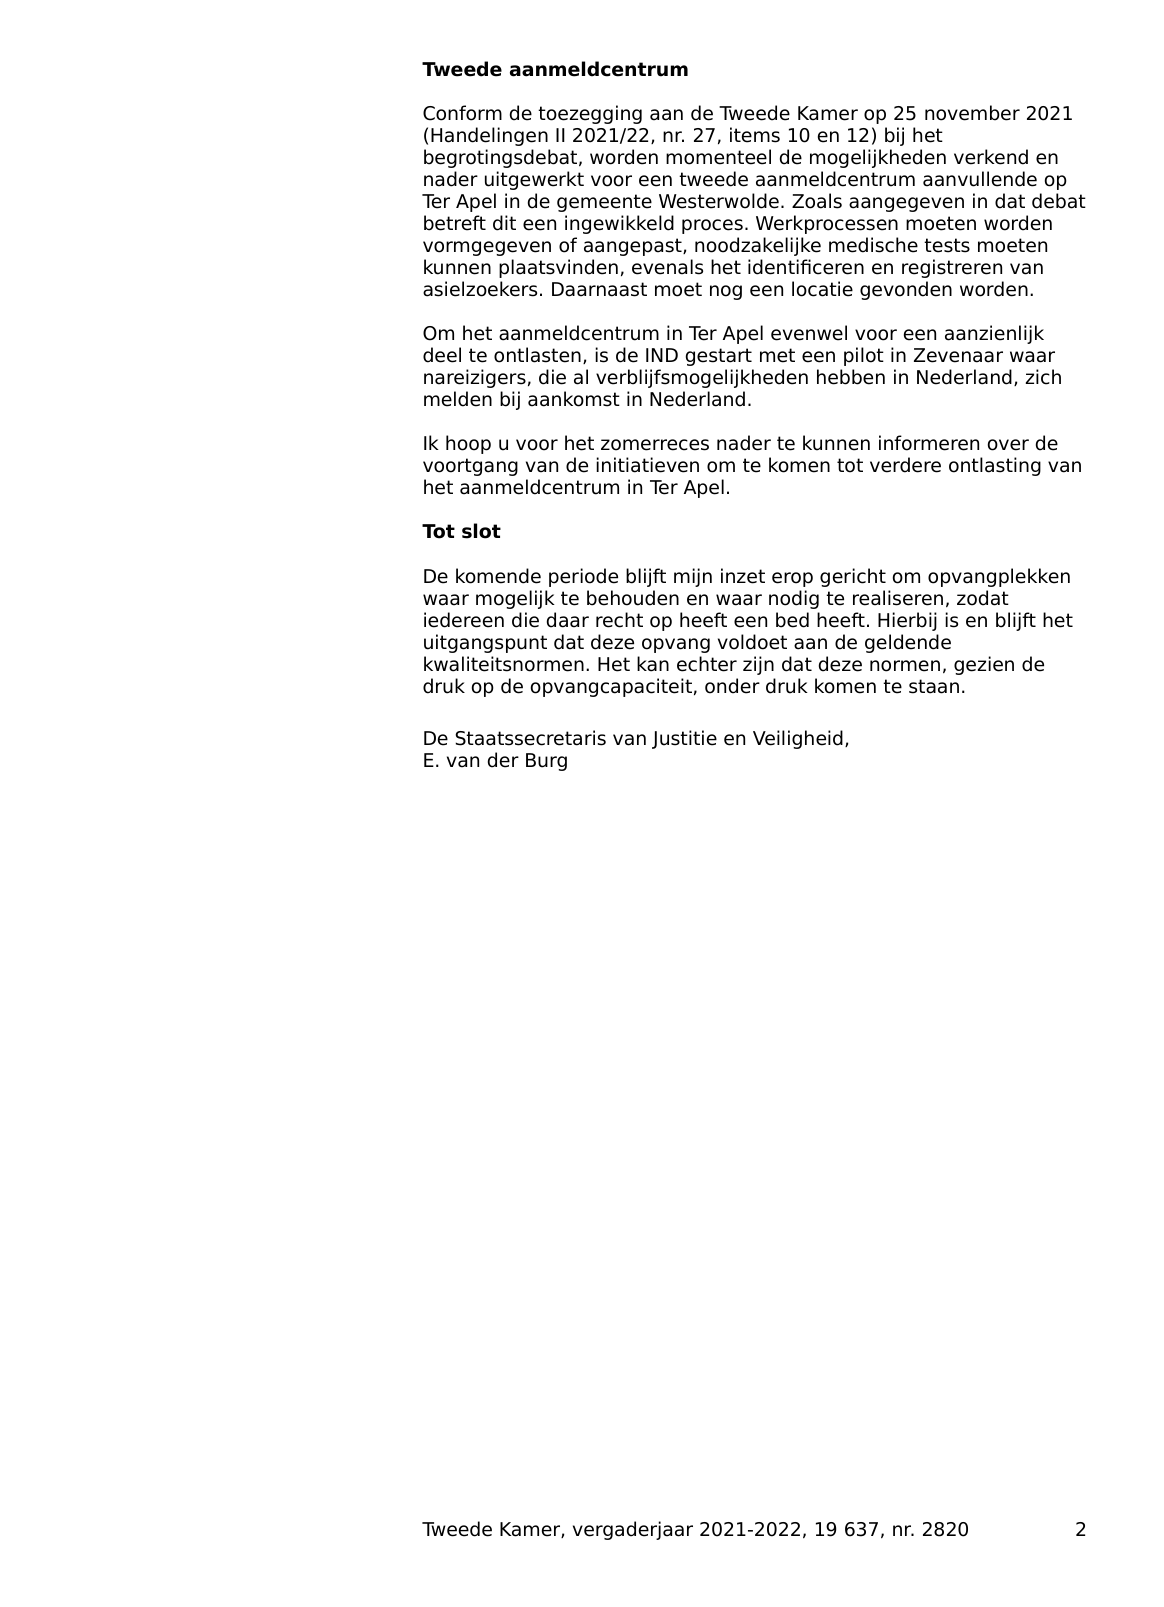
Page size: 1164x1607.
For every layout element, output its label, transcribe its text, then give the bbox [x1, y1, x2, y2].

text Ik hoop u voor het zomerreces nader te kunnen informeren over de voortgang van de initiatieven om te komen tot verdere ontlasting van het aanmeldcentrum in Ter Apel. [422, 433, 1087, 499]
text De komende periode blijft mijn inzet erop gericht om opvangplekken waar mogelijk te behouden en waar nodig te realiseren, zodat iedereen die daar recht op heeft een bed heeft. Hierbij is en blijft het uitgangspunt dat deze opvang voldoet aan de geldende kwaliteitsnormen. Het kan echter zijn dat deze normen, gezien de druk op de opvangcapaciteit, onder druk komen te staan. [422, 566, 1087, 697]
text Om het aanmeldcentrum in Ter Apel evenwel voor een aanzienlijk deel te ontlasten, is de IND gestart met een pilot in Zevenaar waar nareizigers, die al verblijfsmogelijkheden hebben in Nederland, zich melden bij aankomst in Nederland. [422, 323, 1087, 411]
subtitle Tot slot [422, 521, 1087, 543]
text Conform de toezegging aan de Tweede Kamer op 25 november 2021 (Handelingen II 2021/22, nr. 27, items 10 en 12) bij het begrotingsdebat, worden momenteel de mogelijkheden verkend en nader uitgewerkt voor een tweede aanmeldcentrum aanvullende op Ter Apel in de gemeente Westerwolde. Zoals aangegeven in dat debat betreft dit een ingewikkeld proces. Werkprocessen moeten worden vormgegeven of aangepast, noodzakelijke medische tests moeten kunnen plaatsvinden, evenals het identificeren en registreren van asielzoekers. Daarnaast moet nog een locatie gevonden worden. [422, 103, 1087, 301]
text De Staatssecretaris van Justitie en Veiligheid, E. van der Burg [422, 727, 1087, 771]
subtitle Tweede aanmeldcentrum [422, 59, 1087, 81]
